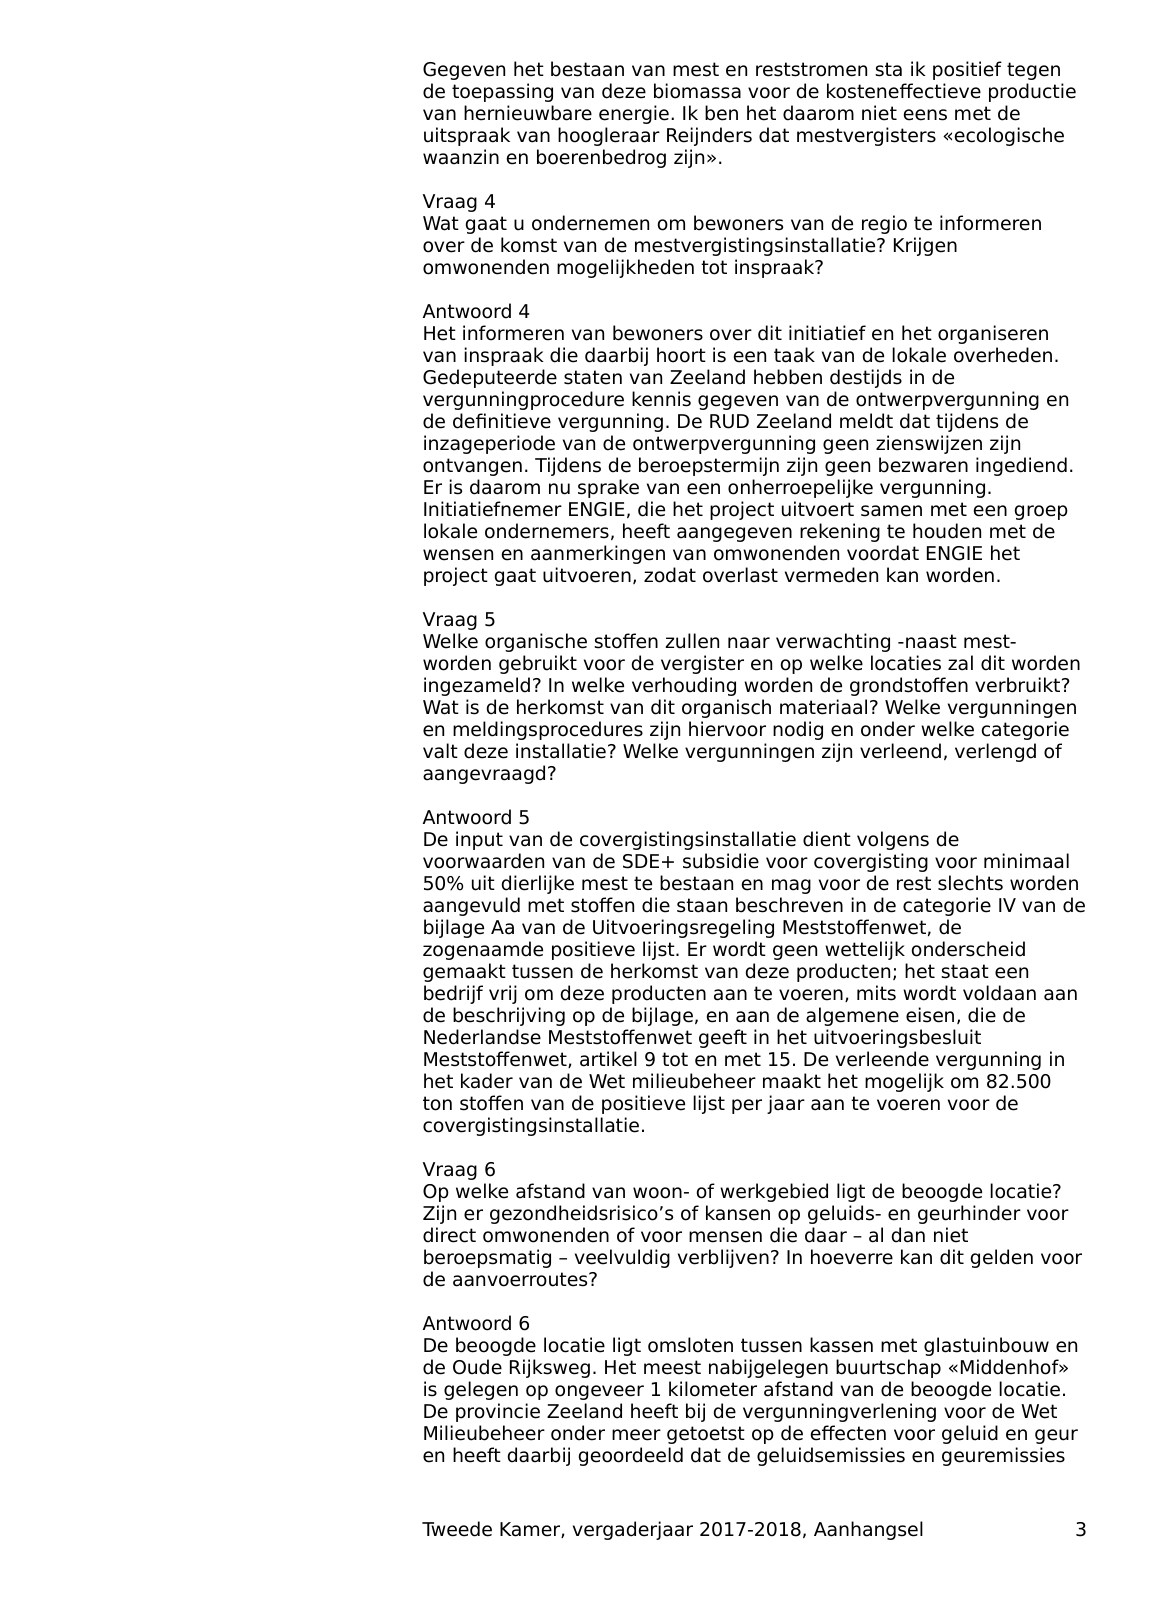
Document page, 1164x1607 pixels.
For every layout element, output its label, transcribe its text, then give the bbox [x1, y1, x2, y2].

text De input van de covergistingsinstallatie dient volgens de voorwaarden van de SDE+ subsidie voor covergisting voor minimaal 50% uit dierlijke mest te bestaan en mag voor de rest slechts worden aangevuld met stoffen die staan beschreven in de categorie IV van de bijlage Aa van de Uitvoeringsregeling Meststoffenwet, de zogenaamde positieve lijst. Er wordt geen wettelijk onderscheid gemaakt tussen de herkomst van deze producten; het staat een bedrijf vrij om deze producten aan te voeren, mits wordt voldaan aan de beschrijving op de bijlage, en aan de algemene eisen, die de Nederlandse Meststoffenwet geeft in het uitvoeringsbesluit Meststoffenwet, artikel 9 tot en met 15. De verleende vergunning in het kader van de Wet milieubeheer maakt het mogelijk om 82.500 ton stoffen van de positieve lijst per jaar aan te voeren voor de covergistingsinstallatie. [422, 829, 1087, 1137]
text De beoogde locatie ligt omsloten tussen kassen met glastuinbouw en de Oude Rijksweg. Het meest nabijgelegen buurtschap «Middenhof» is gelegen op ongeveer 1 kilometer afstand van de beoogde locatie. De provincie Zeeland heeft bij de vergunningverlening voor de Wet Milieubeheer onder meer getoetst op de effecten voor geluid en geur en heeft daarbij geoordeeld dat de geluidsemissies en geuremissies [422, 1335, 1087, 1467]
text Vraag 5 [422, 609, 1087, 631]
text Op welke afstand van woon- of werkgebied ligt de beoogde locatie? Zijn er gezondheidsrisico’s of kansen op geluids- en geurhinder voor direct omwonenden of voor mensen die daar – al dan niet beroepsmatig – veelvuldig verblijven? In hoeverre kan dit gelden voor de aanvoerroutes? [422, 1181, 1087, 1291]
text Het informeren van bewoners over dit initiatief en het organiseren van inspraak die daarbij hoort is een taak van de lokale overheden. Gedeputeerde staten van Zeeland hebben destijds in de vergunningprocedure kennis gegeven van de ontwerpvergunning en de definitieve vergunning. De RUD Zeeland meldt dat tijdens de inzageperiode van de ontwerpvergunning geen zienswijzen zijn ontvangen. Tijdens de beroepstermijn zijn geen bezwaren ingediend. Er is daarom nu sprake van een onherroepelijke vergunning. [422, 323, 1087, 499]
text Vraag 4 [422, 191, 1087, 213]
text Antwoord 5 [422, 807, 1087, 829]
text Welke organische stoffen zullen naar verwachting -naast mest- worden gebruikt voor de vergister en op welke locaties zal dit worden ingezameld? In welke verhouding worden de grondstoffen verbruikt? Wat is de herkomst van dit organisch materiaal? Welke vergunningen en meldingsprocedures zijn hiervoor nodig en onder welke categorie valt deze installatie? Welke vergunningen zijn verleend, verlengd of aangevraagd? [422, 631, 1087, 785]
text Antwoord 6 [422, 1313, 1087, 1335]
text Gegeven het bestaan van mest en reststromen sta ik positief tegen de toepassing van deze biomassa voor de kosteneffectieve productie van hernieuwbare energie. Ik ben het daarom niet eens met de uitspraak van hoogleraar Reijnders dat mestvergisters «ecologische waanzin en boerenbedrog zijn». [422, 59, 1087, 169]
text Vraag 6 [422, 1159, 1087, 1181]
text Wat gaat u ondernemen om bewoners van de regio te informeren over de komst van de mestvergistingsinstallatie? Krijgen omwonenden mogelijkheden tot inspraak? [422, 213, 1087, 279]
text Initiatiefnemer ENGIE, die het project uitvoert samen met een groep lokale ondernemers, heeft aangegeven rekening te houden met de wensen en aanmerkingen van omwonenden voordat ENGIE het project gaat uitvoeren, zodat overlast vermeden kan worden. [422, 499, 1087, 587]
text Antwoord 4 [422, 301, 1087, 323]
